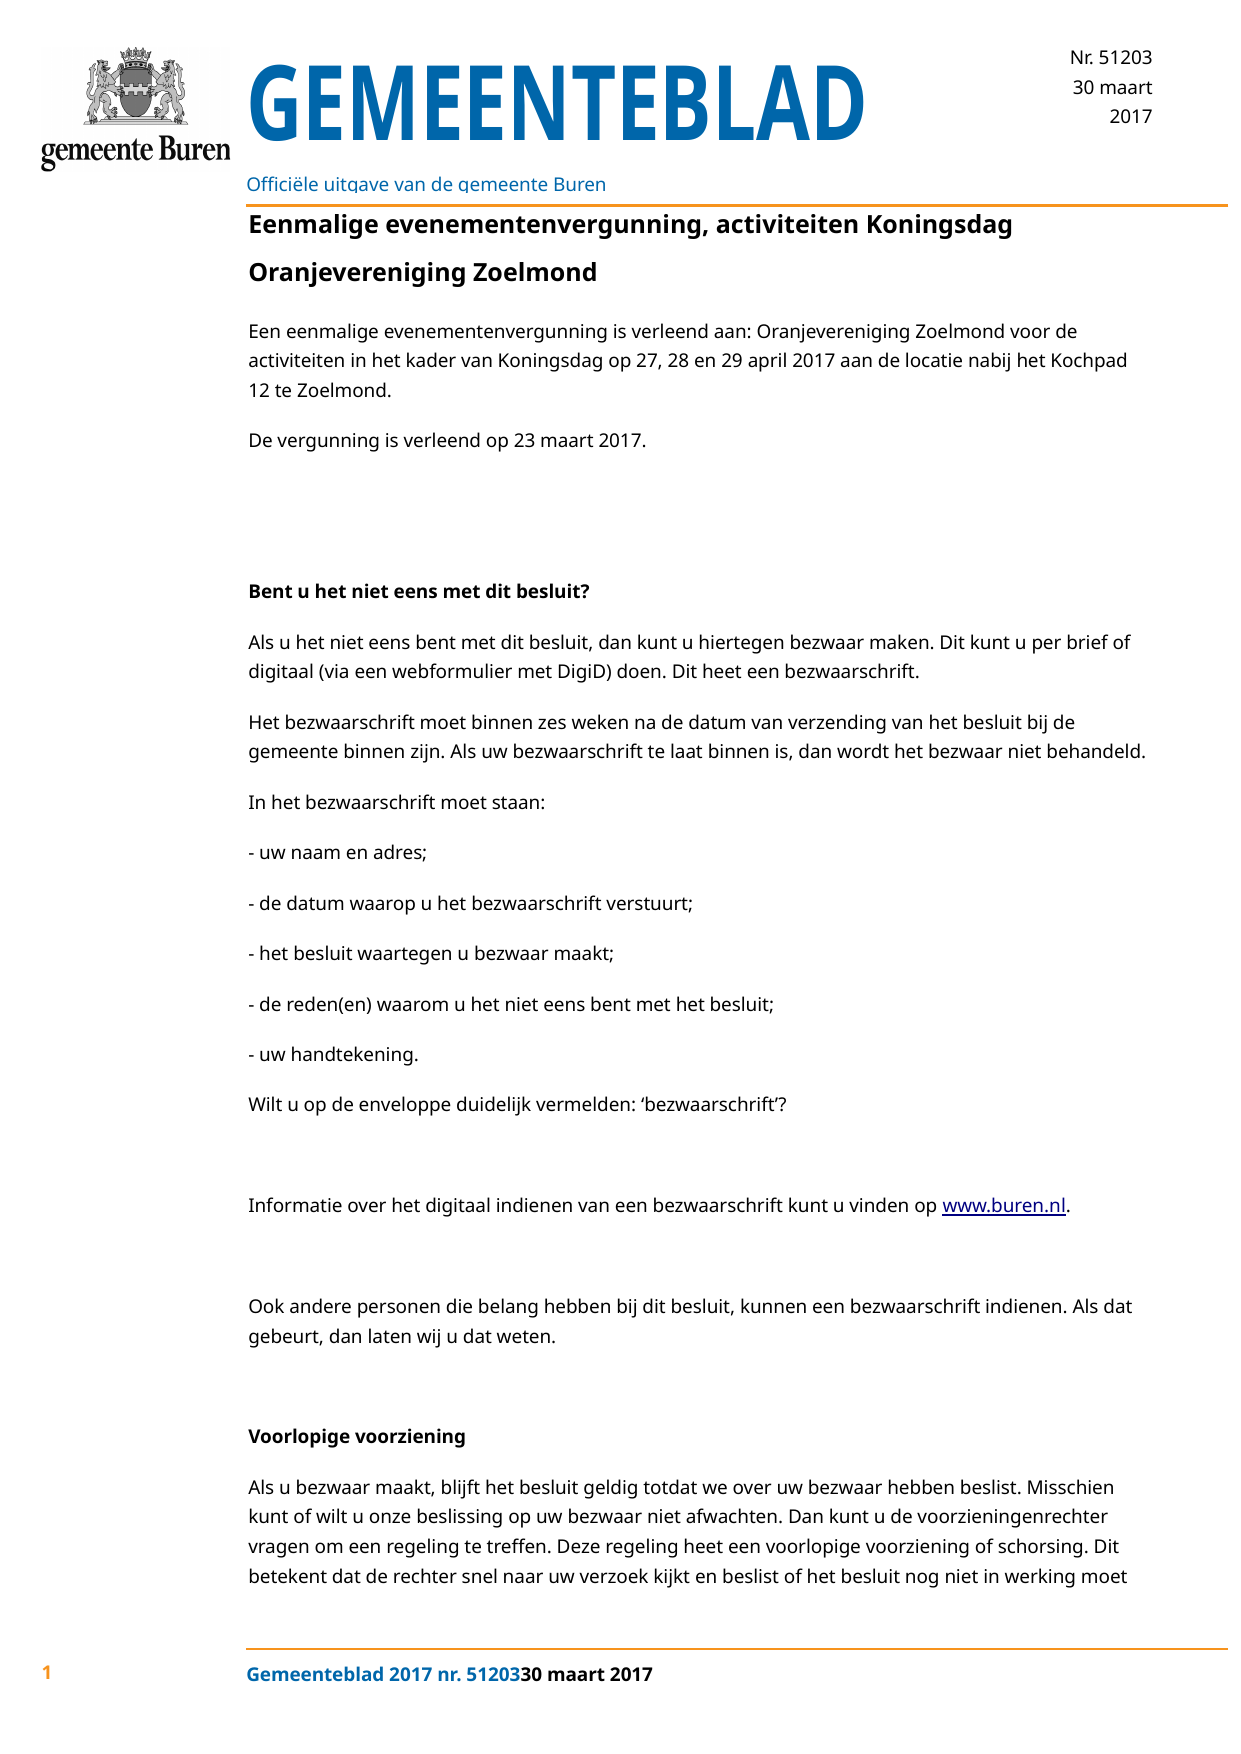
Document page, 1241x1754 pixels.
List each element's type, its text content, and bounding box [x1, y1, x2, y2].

text De vergunning is verleend op 23 maart 2017. [248, 427, 1152, 453]
text Als u het niet eens bent met dit besluit, dan kunt u hiertegen bezwaar maken. Dit kunt u per brief of digitaal (via een webformulier met DigiD) doen. Dit heet een bezwaarschrift. [248, 629, 1152, 684]
text - de reden(en) waarom u het niet eens bent met het besluit; [248, 991, 1152, 1017]
text Voorlopige voorziening [248, 1424, 1152, 1449]
text - uw handtekening. [248, 1041, 1152, 1067]
text - het besluit waartegen u bezwaar maakt; [248, 940, 1152, 966]
text Bent u het niet eens met dit besluit? [248, 579, 1152, 604]
text Als u bezwaar maakt, blijft het besluit geldig totdat we over uw bezwaar hebben beslist. Misschien kunt of wilt u onze beslissing op uw bezwaar niet afwachten. Dan kunt u de voorzieningenrechter vragen om een regeling te treffen. Deze regeling heet een voorlopige voorziening of schorsing. Dit betekent dat de rechter snel naar uw verzoek kijkt en beslist of het besluit nog niet in werking moet [248, 1474, 1152, 1589]
text Ook andere personen die belang hebben bij dit besluit, kunnen een bezwaarschrift indienen. Als dat gebeurt, dan laten wij u dat weten. [248, 1293, 1152, 1349]
text Een eenmalige evenementenvergunning is verleend aan: Oranjevereniging Zoelmond voor de activiteiten in het kader van Koningsdag op 27, 28 en 29 april 2017 aan de locatie nabij het Kochpad 12 te Zoelmond. [248, 318, 1152, 403]
text In het bezwaarschrift moet staan: [248, 789, 1152, 815]
text Informatie over het digitaal indienen van een bezwaarschrift kunt u vinden op www.buren.nl. [248, 1192, 1152, 1218]
text Het bezwaarschrift moet binnen zes weken na de datum van verzending van het besluit bij de gemeente binnen zijn. Als uw bezwaarschrift te laat binnen is, dan wordt het bezwaar niet behandeld. [248, 709, 1152, 764]
text Wilt u op de enveloppe duidelijk vermelden: ‘bezwaarschrift’? [248, 1092, 1152, 1117]
picture [41, 47, 231, 172]
text - uw naam en adres; [248, 839, 1152, 865]
text - de datum waarop u het bezwaarschrift verstuurt; [248, 890, 1152, 916]
text Eenmalige evenementenvergunning, activiteiten Koningsdag Oranjevereniging Zoelmond [248, 207, 1152, 288]
